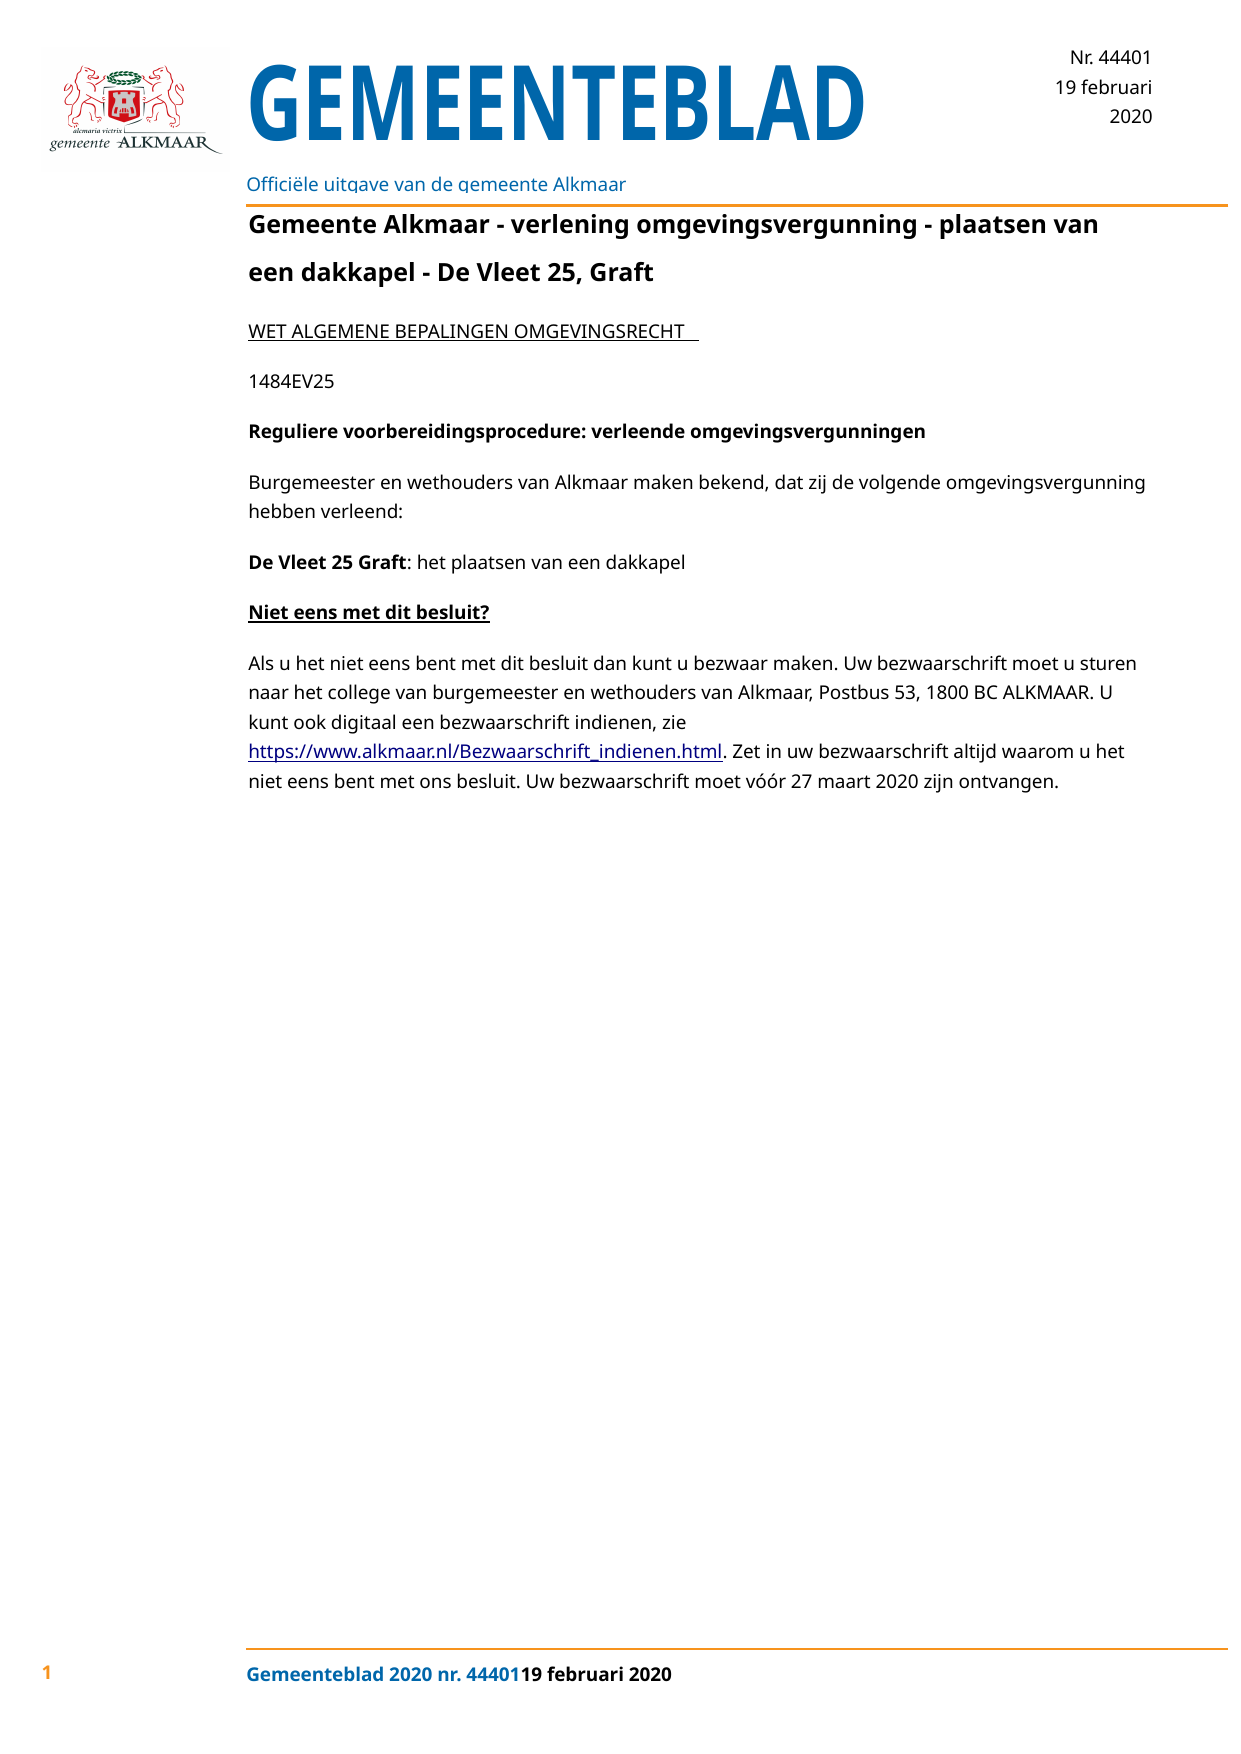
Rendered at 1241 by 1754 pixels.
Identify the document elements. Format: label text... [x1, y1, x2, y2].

text 1484EV25 [248, 368, 1152, 394]
picture [41, 47, 231, 172]
text Reguliere voorbereidingsprocedure: verleende omgevingsvergunningen [248, 419, 1152, 444]
text WET ALGEMENE BEPALINGEN OMGEVINGSRECHT [248, 318, 1152, 344]
text Niet eens met dit besluit? [248, 599, 1152, 625]
text Burgemeester en wethouders van Alkmaar maken bekend, dat zij de volgende omgevingsvergunning hebben verleend: [248, 469, 1152, 524]
text Als u het niet eens bent met dit besluit dan kunt u bezwaar maken. Uw bezwaarschrift moet u sturen naar het college van burgemeester en wethouders van Alkmaar, Postbus 53, 1800 BC ALKMAAR. U kunt ook digitaal een bezwaarschrift indienen, zie https://www.alkmaar.nl/Bezwaarschrift_indienen.html. Zet in uw bezwaarschrift altijd waarom u het niet eens bent met ons besluit. Uw bezwaarschrift moet vóór 27 maart 2020 zijn ontvangen. [248, 650, 1152, 794]
text De Vleet 25 Graft: het plaatsen van een dakkapel [248, 549, 1152, 575]
text Gemeente Alkmaar - verlening omgevingsvergunning - plaatsen van een dakkapel - De Vleet 25, Graft [248, 207, 1152, 288]
